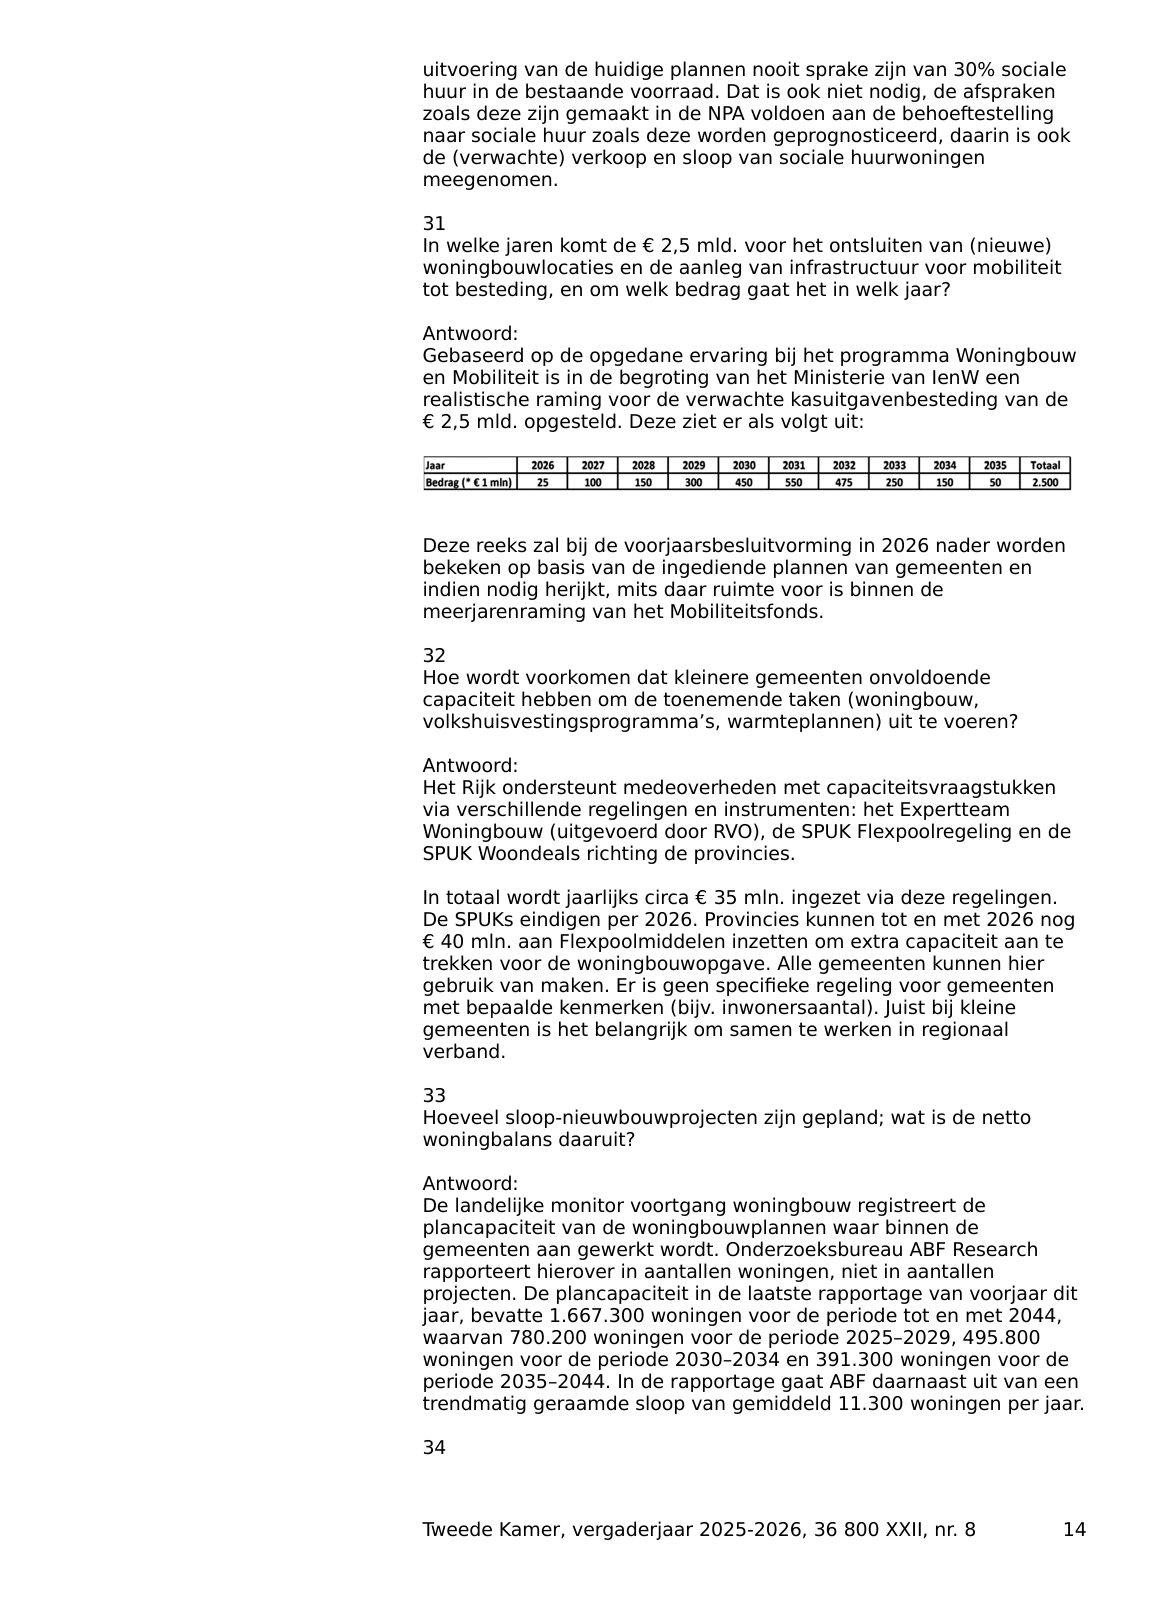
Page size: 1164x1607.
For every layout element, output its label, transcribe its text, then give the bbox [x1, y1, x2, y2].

text Antwoord: [422, 1173, 1087, 1195]
text Hoeveel sloop-nieuwbouwprojecten zijn gepland; wat is de netto woningbalans daaruit? [422, 1107, 1087, 1151]
text Hoe wordt voorkomen dat kleinere gemeenten onvoldoende capaciteit hebben om de toenemende taken (woningbouw, volkshuisvestingsprogramma’s, warmteplannen) uit te voeren? [422, 667, 1087, 733]
text Gebaseerd op de opgedane ervaring bij het programma Woningbouw en Mobiliteit is in de begroting van het Ministerie van IenW een realistische raming voor de verwachte kasuitgavenbesteding van de € 2,5 mld. opgesteld. Deze ziet er als volgt uit: [422, 345, 1087, 433]
text Het Rijk ondersteunt medeoverheden met capaciteitsvraagstukken via verschillende regelingen en instrumenten: het Expertteam Woningbouw (uitgevoerd door RVO), de SPUK Flexpoolregeling en de SPUK Woondeals richting de provincies. [422, 777, 1087, 865]
text 34 [422, 1437, 1087, 1459]
text Antwoord: [422, 755, 1087, 777]
picture [422, 455, 1072, 491]
text 33 [422, 1085, 1087, 1107]
text De landelijke monitor voortgang woningbouw registreert de plancapaciteit van de woningbouwplannen waar binnen de gemeenten aan gewerkt wordt. Onderzoeksbureau ABF Research rapporteert hierover in aantallen woningen, niet in aantallen projecten. De plancapaciteit in de laatste rapportage van voorjaar dit jaar, bevatte 1.667.300 woningen voor de periode tot en met 2044, waarvan 780.200 woningen voor de periode 2025–2029, 495.800 woningen voor de periode 2030–2034 en 391.300 woningen voor de periode 2035–2044. In de rapportage gaat ABF daarnaast uit van een trendmatig geraamde sloop van gemiddeld 11.300 woningen per jaar. [422, 1195, 1087, 1415]
text In totaal wordt jaarlijks circa € 35 mln. ingezet via deze regelingen. De SPUKs eindigen per 2026. Provincies kunnen tot en met 2026 nog € 40 mln. aan Flexpoolmiddelen inzetten om extra capaciteit aan te trekken voor de woningbouwopgave. Alle gemeenten kunnen hier gebruik van maken. Er is geen specifieke regeling voor gemeenten met bepaalde kenmerken (bijv. inwonersaantal). Juist bij kleine gemeenten is het belangrijk om samen te werken in regionaal verband. [422, 887, 1087, 1063]
text uitvoering van de huidige plannen nooit sprake zijn van 30% sociale huur in de bestaande voorraad. Dat is ook niet nodig, de afspraken zoals deze zijn gemaakt in de NPA voldoen aan de behoeftestelling naar sociale huur zoals deze worden geprognosticeerd, daarin is ook de (verwachte) verkoop en sloop van sociale huurwoningen meegenomen. [422, 59, 1087, 191]
text 32 [422, 645, 1087, 667]
text In welke jaren komt de € 2,5 mld. voor het ontsluiten van (nieuwe) woningbouwlocaties en de aanleg van infrastructuur voor mobiliteit tot besteding, en om welk bedrag gaat het in welk jaar? [422, 235, 1087, 301]
text 31 [422, 213, 1087, 235]
text Deze reeks zal bij de voorjaarsbesluitvorming in 2026 nader worden bekeken op basis van de ingediende plannen van gemeenten en indien nodig herijkt, mits daar ruimte voor is binnen de meerjarenraming van het Mobiliteitsfonds. [422, 535, 1087, 623]
text Antwoord: [422, 323, 1087, 345]
